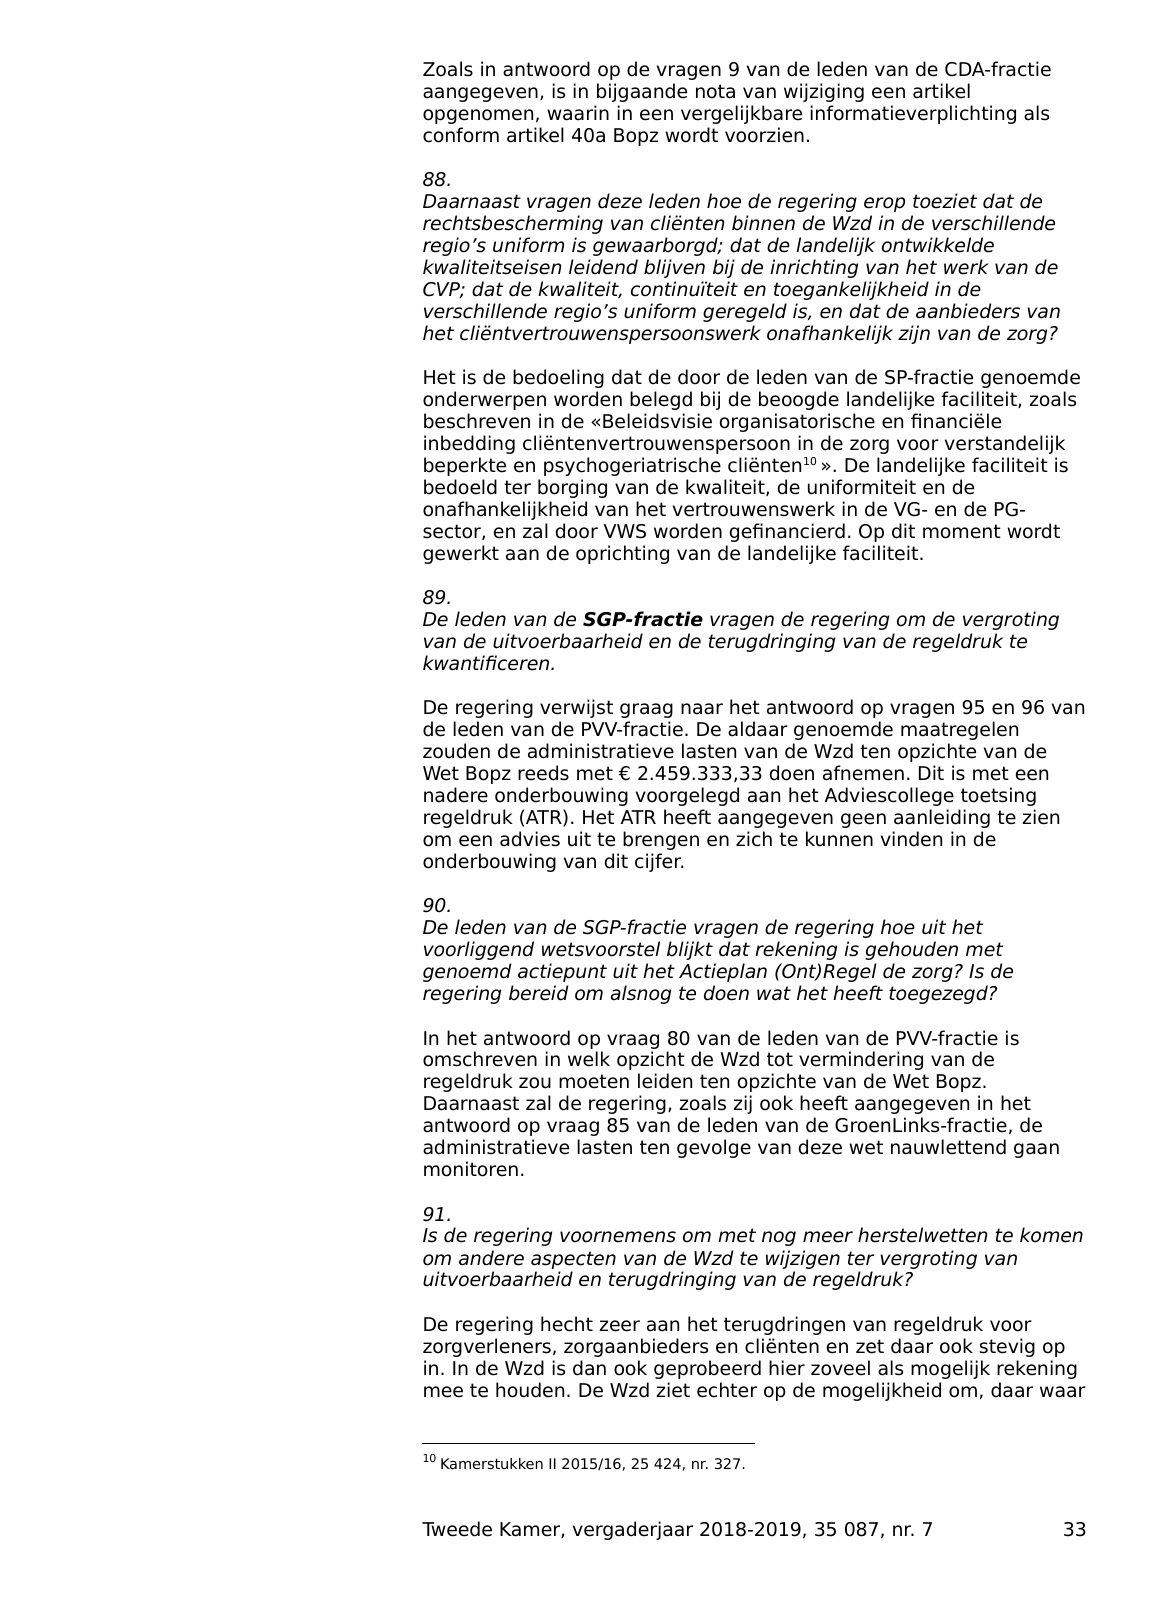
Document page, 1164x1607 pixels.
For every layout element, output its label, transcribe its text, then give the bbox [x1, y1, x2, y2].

text Is de regering voornemens om met nog meer herstelwetten te komen om andere aspecten van de Wzd te wijzigen ter vergroting van uitvoerbaarheid en terugdringing van de regeldruk? [422, 1225, 1087, 1291]
text In het antwoord op vraag 80 van de leden van de PVV-fractie is omschreven in welk opzicht de Wzd tot vermindering van de regeldruk zou moeten leiden ten opzichte van de Wet Bopz. Daarnaast zal de regering, zoals zij ook heeft aangegeven in het antwoord op vraag 85 van de leden van de GroenLinks-fractie, de administratieve lasten ten gevolge van deze wet nauwlettend gaan monitoren. [422, 1027, 1087, 1181]
text De regering hecht zeer aan het terugdringen van regeldruk voor zorgverleners, zorgaanbieders en cliënten en zet daar ook stevig op in. In de Wzd is dan ook geprobeerd hier zoveel als mogelijk rekening mee te houden. De Wzd ziet echter op de mogelijkheid om, daar waar [422, 1313, 1087, 1401]
text Het is de bedoeling dat de door de leden van de SP-fractie genoemde onderwerpen worden belegd bij de beoogde landelijke faciliteit, zoals beschreven in de «Beleidsvisie organisatorische en financiële inbedding cliëntenvertrouwenspersoon in de zorg voor verstandelijk beperkte en psychogeriatrische cliënten». De landelijke faciliteit is bedoeld ter borging van de kwaliteit, de uniformiteit en de onafhankelijkheid van het vertrouwenswerk in de VG- en de PG-sector, en zal door VWS worden gefinancierd. Op dit moment wordt gewerkt aan de oprichting van de landelijke faciliteit. [422, 367, 1087, 565]
text Zoals in antwoord op de vragen 9 van de leden van de CDA-fractie aangegeven, is in bijgaande nota van wijziging een artikel opgenomen, waarin in een vergelijkbare informatieverplichting als conform artikel 40a Bopz wordt voorzien. [422, 59, 1087, 147]
text Kamerstukken II 2015/16, 25 424, nr. 327. [422, 1452, 1087, 1474]
text 91. [422, 1203, 1087, 1225]
text Daarnaast vragen deze leden hoe de regering erop toeziet dat de rechtsbescherming van cliënten binnen de Wzd in de verschillende regio’s uniform is gewaarborgd; dat de landelijk ontwikkelde kwaliteitseisen leidend blijven bij de inrichting van het werk van de CVP; dat de kwaliteit, continuïteit en toegankelijkheid in de verschillende regio’s uniform geregeld is, en dat de aanbieders van het cliëntvertrouwenspersoonswerk onafhankelijk zijn van de zorg? [422, 191, 1087, 345]
text 89. [422, 587, 1087, 609]
text 88. [422, 169, 1087, 191]
text 90. [422, 895, 1087, 917]
text De leden van de SGP-fractie vragen de regering hoe uit het voorliggend wetsvoorstel blijkt dat rekening is gehouden met genoemd actiepunt uit het Actieplan (Ont)Regel de zorg? Is de regering bereid om alsnog te doen wat het heeft toegezegd? [422, 917, 1087, 1005]
text De regering verwijst graag naar het antwoord op vragen 95 en 96 van de leden van de PVV-fractie. De aldaar genoemde maatregelen zouden de administratieve lasten van de Wzd ten opzichte van de Wet Bopz reeds met € 2.459.333,33 doen afnemen. Dit is met een nadere onderbouwing voorgelegd aan het Adviescollege toetsing regeldruk (ATR). Het ATR heeft aangegeven geen aanleiding te zien om een advies uit te brengen en zich te kunnen vinden in de onderbouwing van dit cijfer. [422, 697, 1087, 873]
text De leden van de SGP-fractie vragen de regering om de vergroting van de uitvoerbaarheid en de terugdringing van de regeldruk te kwantificeren. [422, 609, 1087, 675]
